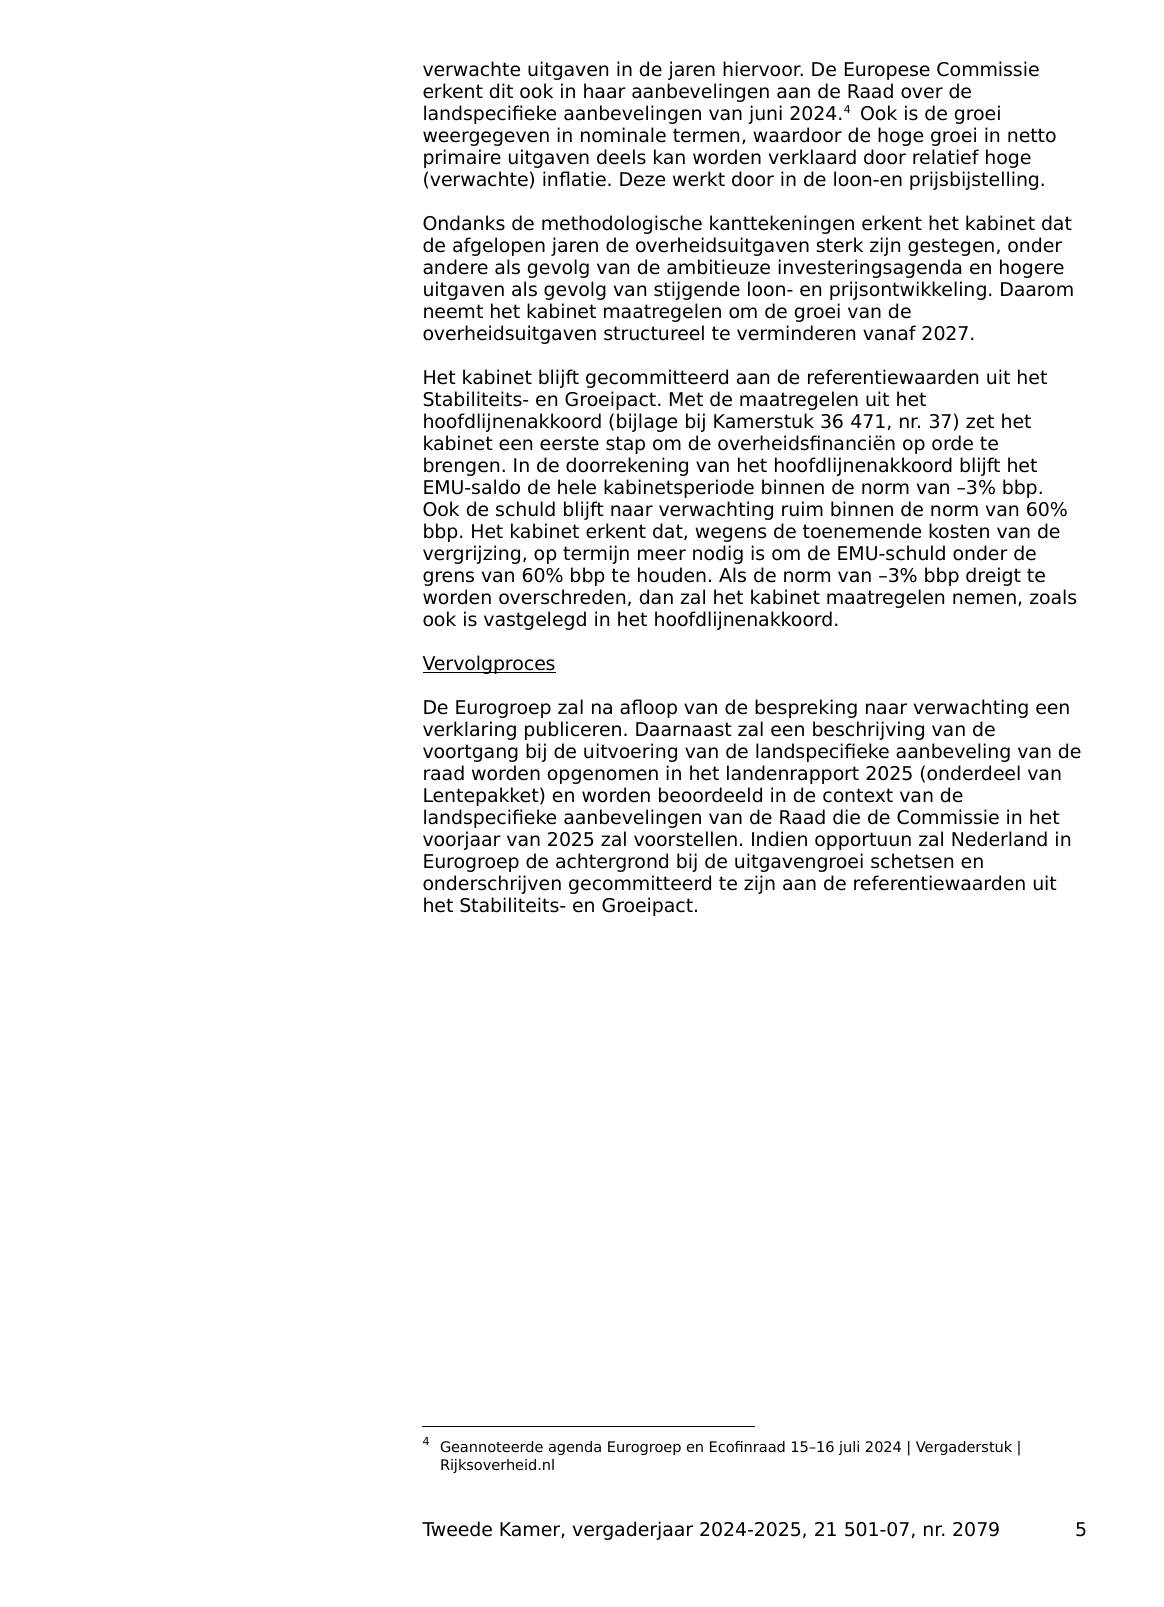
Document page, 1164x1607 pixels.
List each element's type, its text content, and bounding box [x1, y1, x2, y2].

text Ondanks de methodologische kanttekeningen erkent het kabinet dat de afgelopen jaren de overheidsuitgaven sterk zijn gestegen, onder andere als gevolg van de ambitieuze investeringsagenda en hogere uitgaven als gevolg van stijgende loon- en prijsontwikkeling. Daarom neemt het kabinet maatregelen om de groei van de overheidsuitgaven structureel te verminderen vanaf 2027. [422, 213, 1087, 345]
text Het kabinet blijft gecommitteerd aan de referentiewaarden uit het Stabiliteits- en Groeipact. Met de maatregelen uit het hoofdlijnenakkoord (bijlage bij Kamerstuk 36 471, nr. 37) zet het kabinet een eerste stap om de overheidsfinanciën op orde te brengen. In de doorrekening van het hoofdlijnenakkoord blijft het EMU-saldo de hele kabinetsperiode binnen de norm van –3% bbp. Ook de schuld blijft naar verwachting ruim binnen de norm van 60% bbp. Het kabinet erkent dat, wegens de toenemende kosten van de vergrijzing, op termijn meer nodig is om de EMU-schuld onder de grens van 60% bbp te houden. Als de norm van –3% bbp dreigt te worden overschreden, dan zal het kabinet maatregelen nemen, zoals ook is vastgelegd in het hoofdlijnenakkoord. [422, 367, 1087, 631]
text verwachte uitgaven in de jaren hiervoor. De Europese Commissie erkent dit ook in haar aanbevelingen aan de Raad over de landspecifieke aanbevelingen van juni 2024. Ook is de groei weergegeven in nominale termen, waardoor de hoge groei in netto primaire uitgaven deels kan worden verklaard door relatief hoge (verwachte) inflatie. Deze werkt door in de loon-en prijsbijstelling. [422, 59, 1087, 191]
text De Eurogroep zal na afloop van de bespreking naar verwachting een verklaring publiceren. Daarnaast zal een beschrijving van de voortgang bij de uitvoering van de landspecifieke aanbeveling van de raad worden opgenomen in het landenrapport 2025 (onderdeel van Lentepakket) en worden beoordeeld in de context van de landspecifieke aanbevelingen van de Raad die de Commissie in het voorjaar van 2025 zal voorstellen. Indien opportuun zal Nederland in Eurogroep de achtergrond bij de uitgavengroei schetsen en onderschrijven gecommitteerd te zijn aan de referentiewaarden uit het Stabiliteits- en Groeipact. [422, 697, 1087, 917]
subtitle Vervolgproces [422, 653, 1087, 675]
text Geannoteerde agenda Eurogroep en Ecofinraad 15–16 juli 2024 | Vergaderstuk | Rijksoverheid.nl [422, 1435, 1087, 1474]
